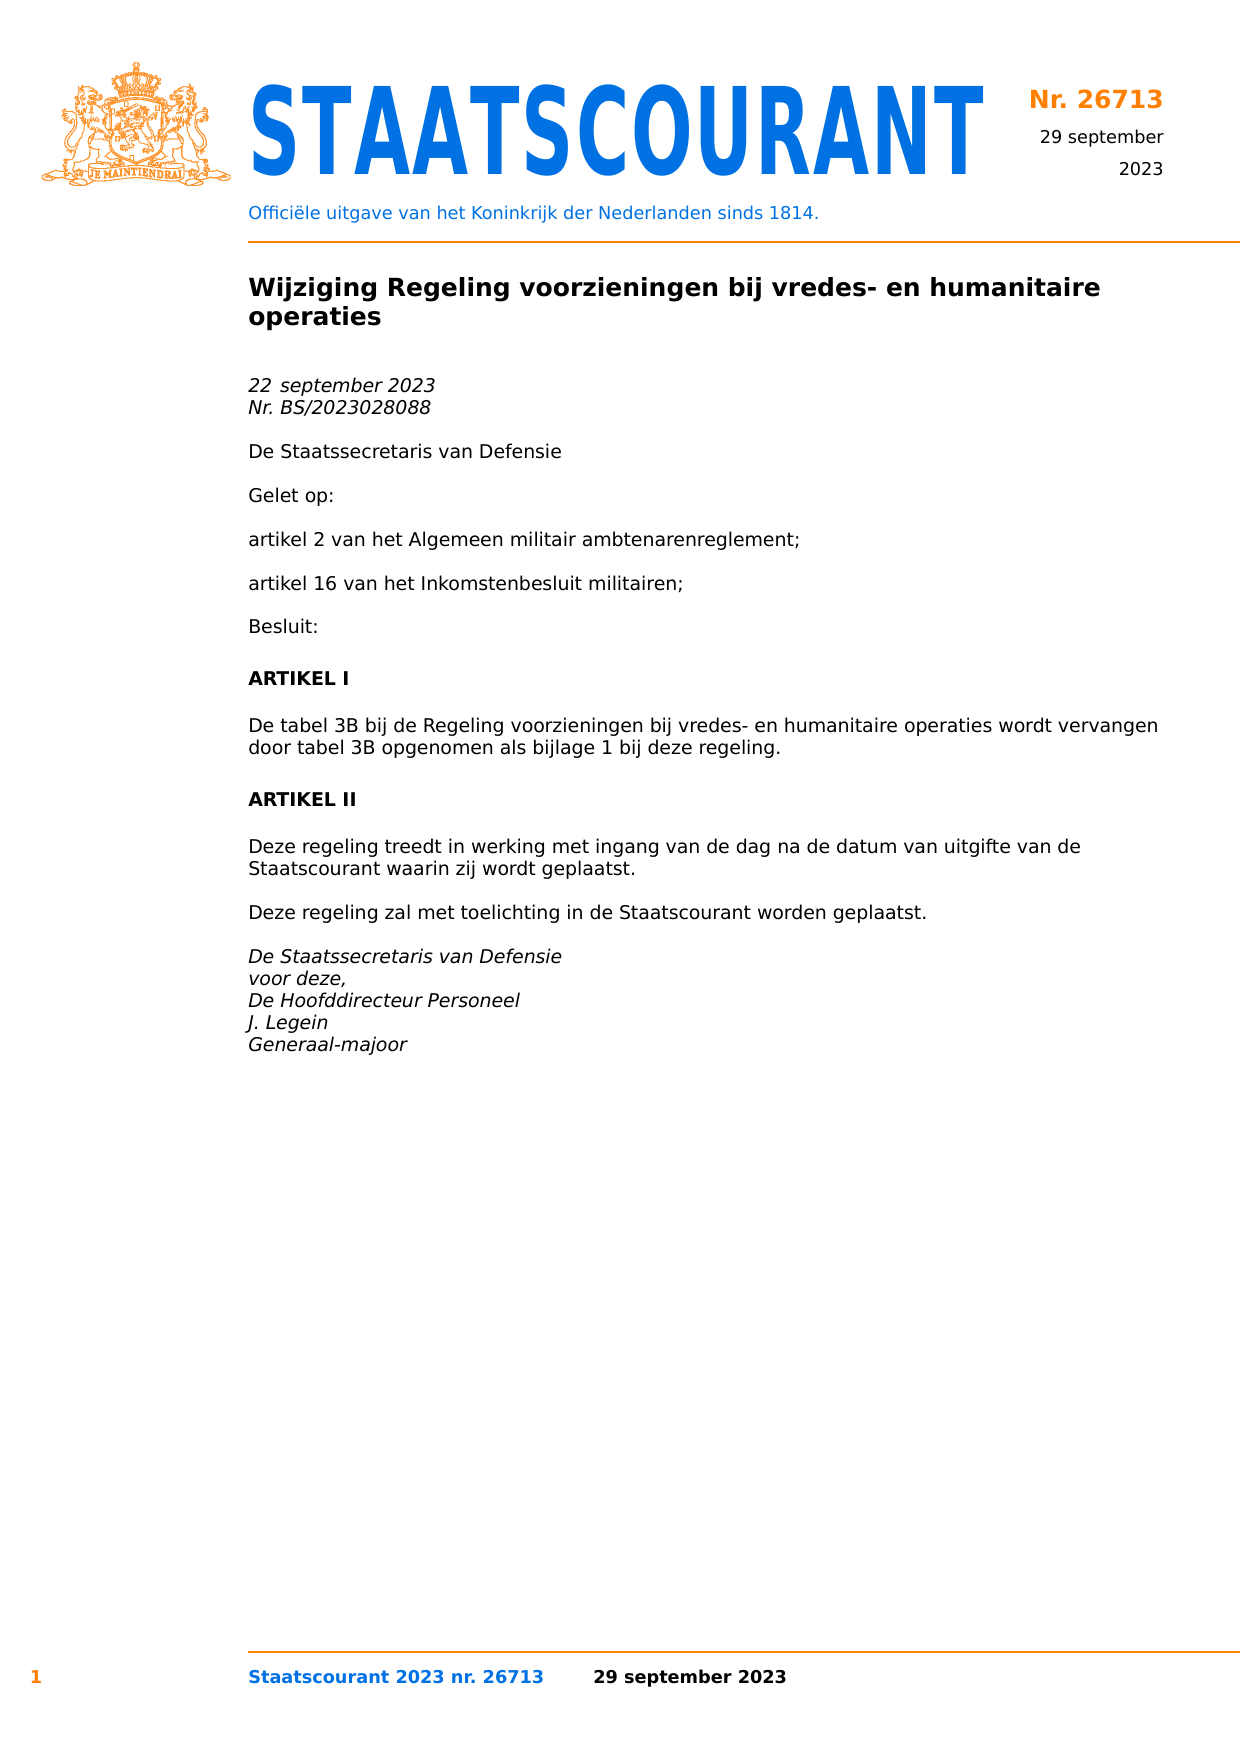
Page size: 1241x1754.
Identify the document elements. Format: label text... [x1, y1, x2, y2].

text artikel 16 van het Inkomstenbesluit militairen; [248, 572, 1163, 594]
subtitle ARTIKEL II [248, 789, 1163, 811]
text De tabel 3B bij de Regeling voorzieningen bij vredes- en humanitaire operaties wordt vervangen door tabel 3B opgenomen als bijlage 1 bij deze regeling. [248, 715, 1163, 759]
text De Staatssecretaris van Defensie voor deze, De Hoofddirecteur Personeel J. Legein Generaal-majoor [248, 946, 1163, 1056]
table_header Nr. 26713 [998, 62, 1240, 121]
text Besluit: [248, 616, 1163, 638]
subtitle ARTIKEL I [248, 668, 1163, 690]
picture [41, 62, 231, 186]
table_cell 2023 [998, 153, 1240, 203]
table_header STAATSCOURANT [248, 62, 998, 203]
text Deze regeling treedt in werking met ingang van de dag na de datum van uitgifte van de Staatscourant waarin zij wordt geplaatst. [248, 836, 1163, 880]
table_cell Officiële uitgave van het Koninkrijk der Nederlanden sinds 1814. [248, 203, 1240, 241]
text Gelet op: [248, 485, 1163, 507]
subtitle Wijziging Regeling voorzieningen bij vredes- en humanitaire operaties [248, 273, 1163, 331]
text Nr. BS/2023028088 [248, 397, 1163, 419]
text 22 september 2023 [248, 375, 1163, 397]
text artikel 2 van het Algemeen militair ambtenarenreglement; [248, 529, 1163, 551]
table_cell 29 september [998, 121, 1240, 153]
text De Staatssecretaris van Defensie [248, 441, 1163, 463]
text Deze regeling zal met toelichting in de Staatscourant worden geplaatst. [248, 902, 1163, 924]
table_header [25, 62, 248, 241]
